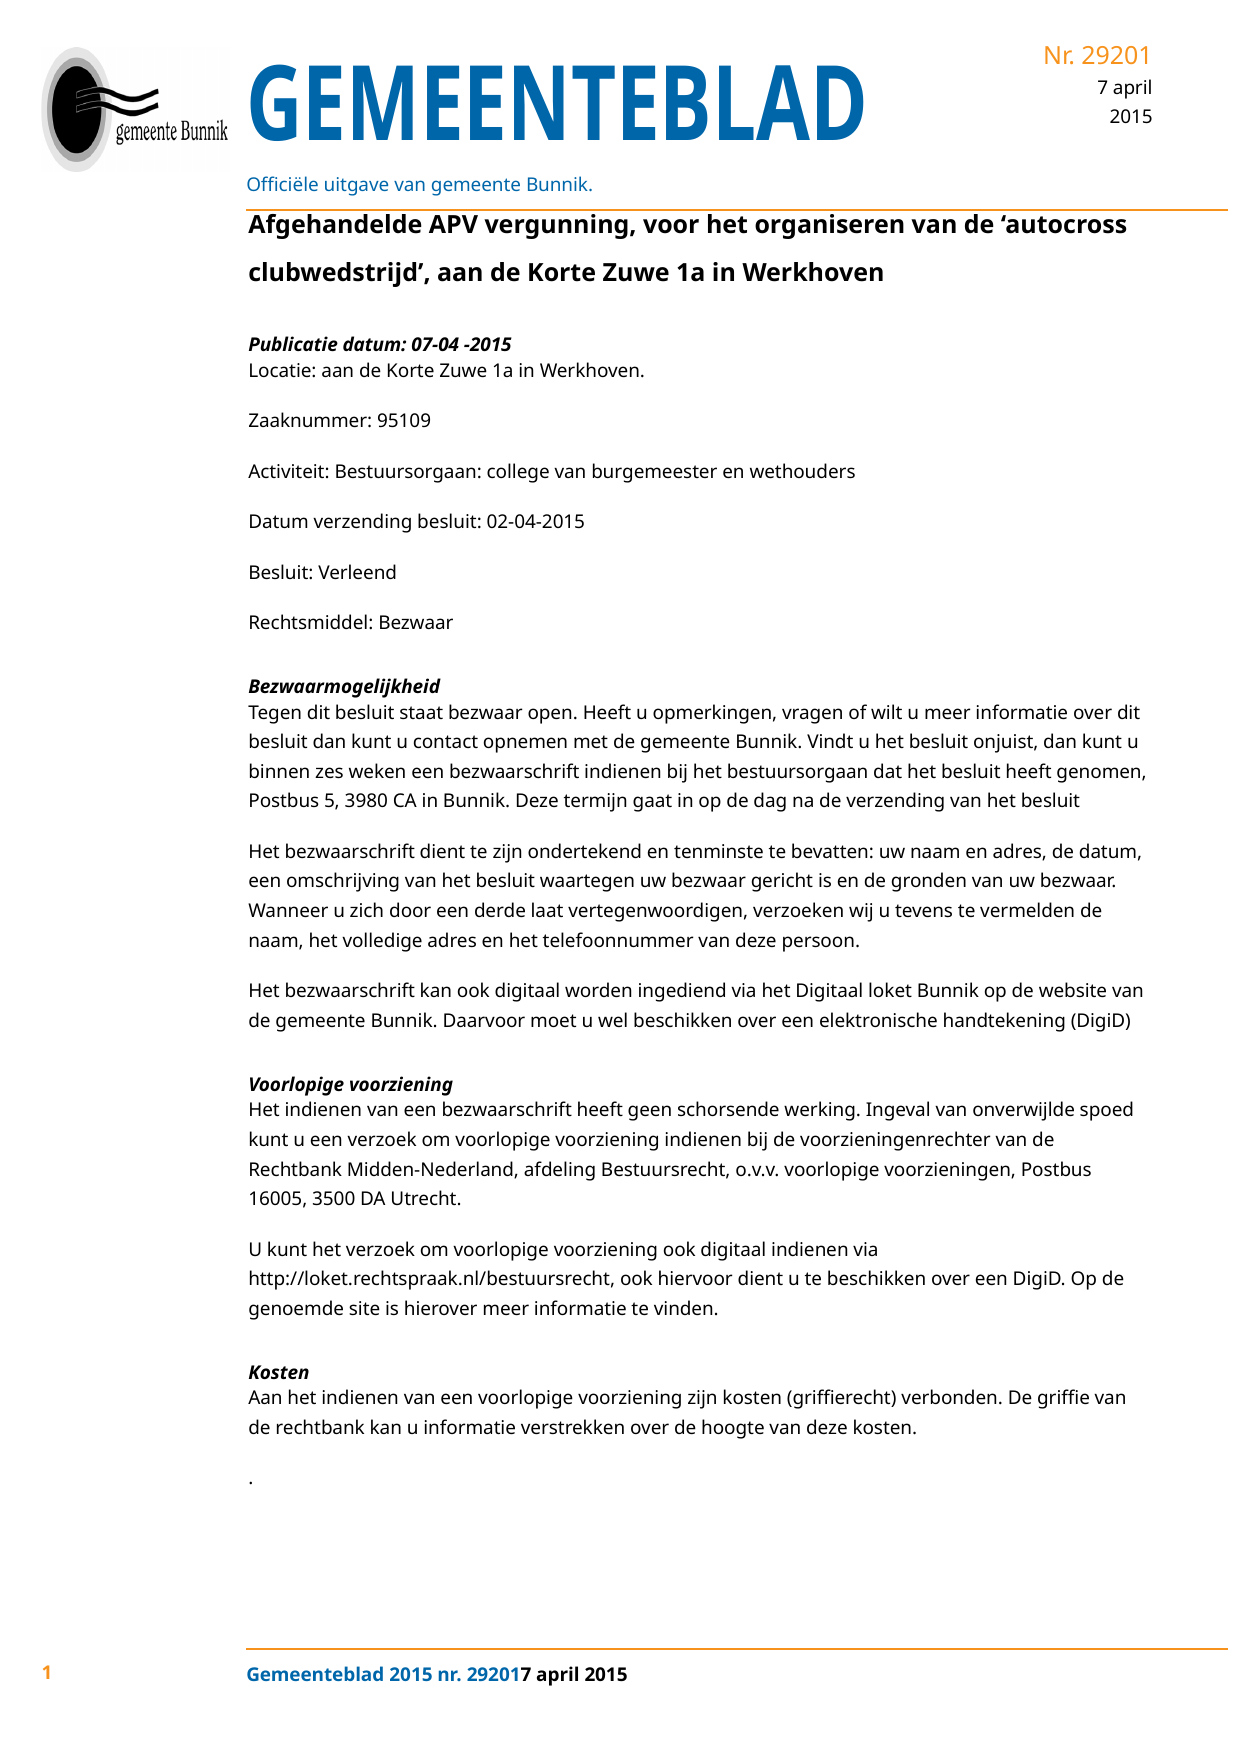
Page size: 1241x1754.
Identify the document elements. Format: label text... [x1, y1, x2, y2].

text . [248, 1464, 1152, 1490]
text Publicatie datum: 07-04 -2015 [248, 331, 1152, 357]
text Aan het indienen van een voorlopige voorziening zijn kosten (griffierecht) verbonden. De griffie van de rechtbank kan u informatie verstrekken over de hoogte van deze kosten. [248, 1384, 1152, 1440]
text Activiteit: Bestuursorgaan: college van burgemeester en wethouders [248, 458, 1152, 484]
text Voorlopige voorziening [248, 1071, 1152, 1097]
text Afgehandelde APV vergunning, voor het organiseren van de ‘autocross clubwedstrijd’, aan de Korte Zuwe 1a in Werkhoven [248, 211, 1152, 288]
text Het bezwaarschrift kan ook digitaal worden ingediend via het Digitaal loket Bunnik op de website van de gemeente Bunnik. Daarvoor moet u wel beschikken over een elektronische handtekening (DigiD) [248, 977, 1152, 1033]
text Tegen dit besluit staat bezwaar open. Heeft u opmerkingen, vragen of wilt u meer informatie over dit besluit dan kunt u contact opnemen met de gemeente Bunnik. Vindt u het besluit onjuist, dan kunt u binnen zes weken een bezwaarschrift indienen bij het bestuursorgaan dat het besluit heeft genomen, Postbus 5, 3980 CA in Bunnik. Deze termijn gaat in op de dag na de verzending van het besluit [248, 699, 1152, 813]
text Bezwaarmogelijkheid [248, 673, 1152, 699]
text Kosten [248, 1359, 1152, 1384]
text Datum verzending besluit: 02-04-2015 [248, 508, 1152, 534]
text Zaaknummer: 95109 [248, 408, 1152, 433]
text Besluit: Verleend [248, 559, 1152, 584]
text Het indienen van een bezwaarschrift heeft geen schorsende werking. Ingeval van onverwijlde spoed kunt u een verzoek om voorlopige voorziening indienen bij de voorzieningenrechter van de Rechtbank Midden-Nederland, afdeling Bestuursrecht, o.v.v. voorlopige voorzieningen, Postbus 16005, 3500 DA Utrecht. [248, 1097, 1152, 1211]
text U kunt het verzoek om voorlopige voorziening ook digitaal indienen via http://loket.rechtspraak.nl/bestuursrecht, ook hiervoor dient u te beschikken over een DigiD. Op de genoemde site is hierover meer informatie te vinden. [248, 1236, 1152, 1321]
picture [41, 47, 231, 172]
text Het bezwaarschrift dient te zijn ondertekend en tenminste te bevatten: uw naam en adres, de datum, een omschrijving van het besluit waartegen uw bezwaar gericht is en de gronden van uw bezwaar. Wanneer u zich door een derde laat vertegenwoordigen, verzoeken wij u tevens te vermelden de naam, het volledige adres en het telefoonnummer van deze persoon. [248, 838, 1152, 953]
text Rechtsmiddel: Bezwaar [248, 609, 1152, 635]
text Locatie: aan de Korte Zuwe 1a in Werkhoven. [248, 357, 1152, 383]
